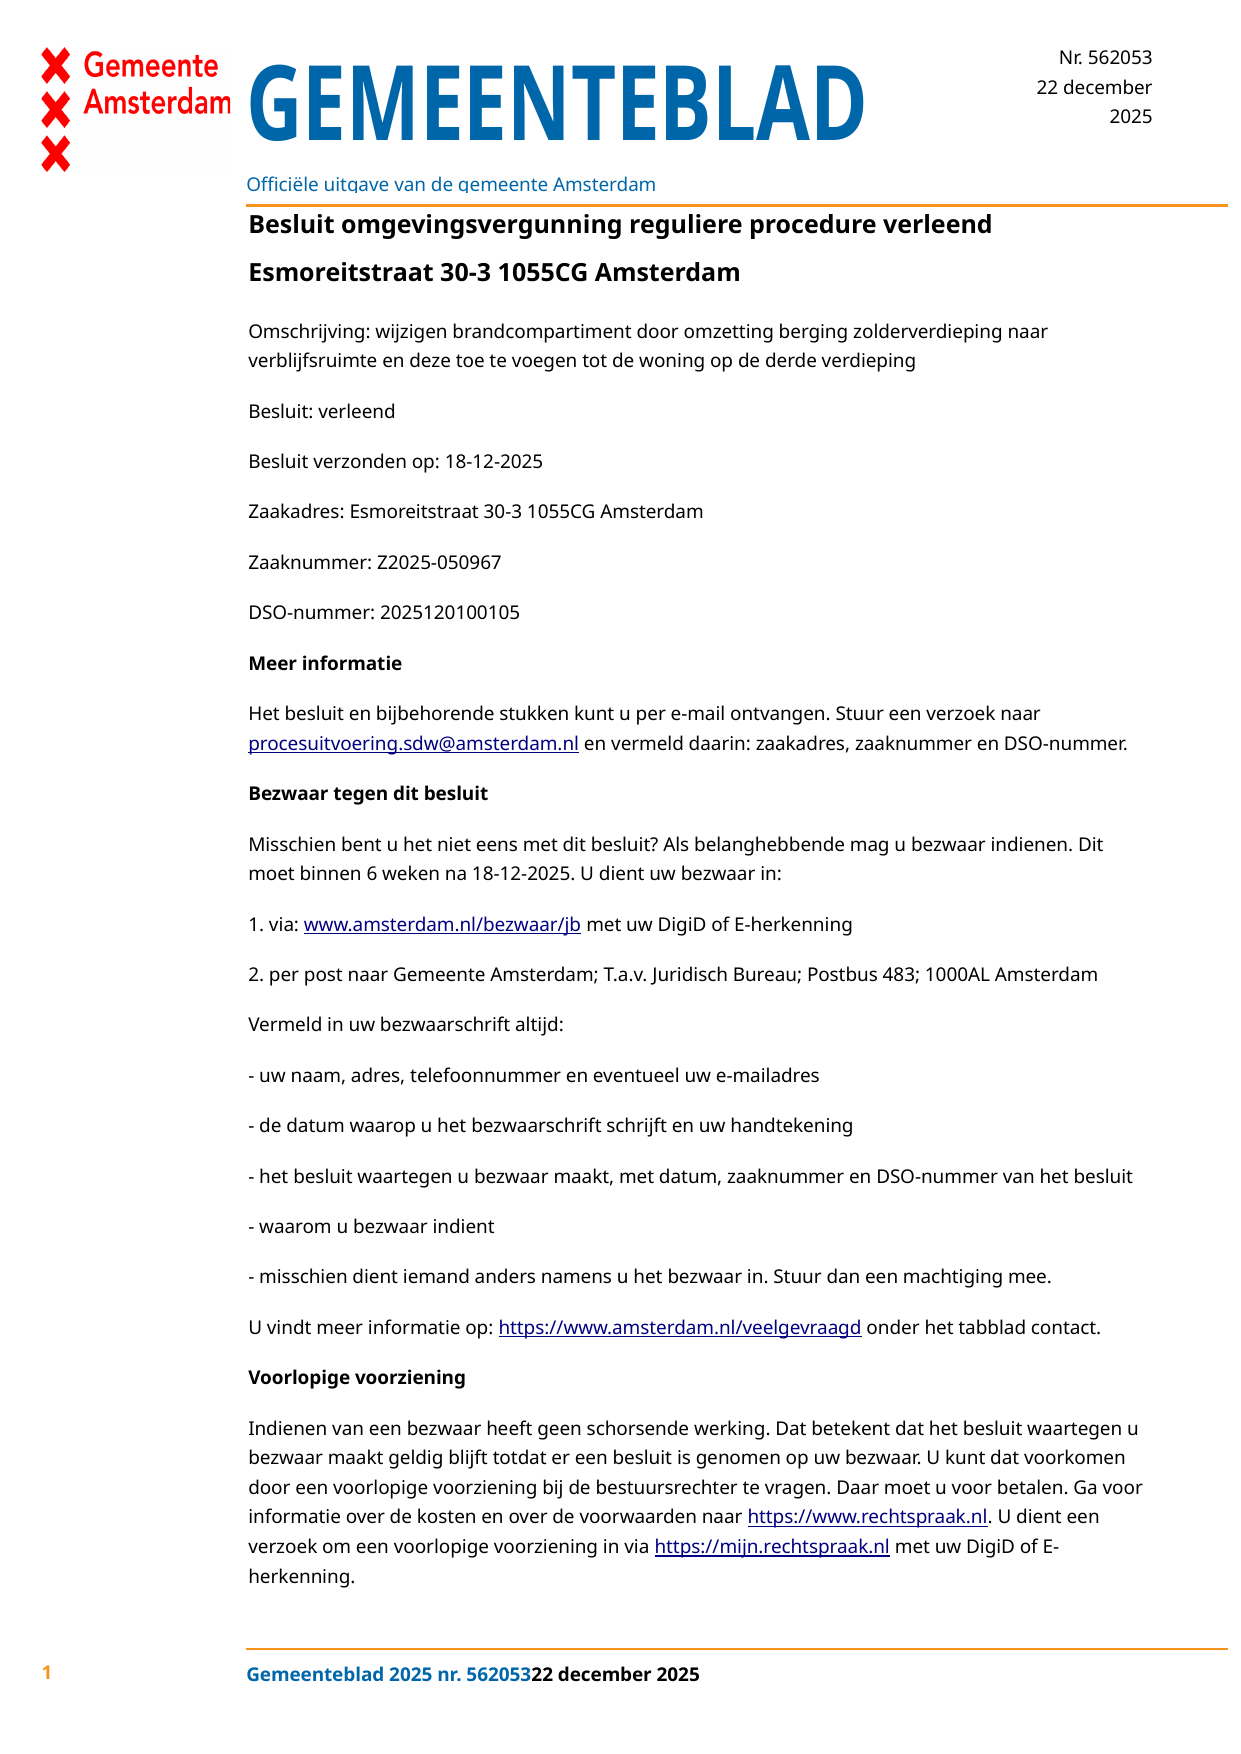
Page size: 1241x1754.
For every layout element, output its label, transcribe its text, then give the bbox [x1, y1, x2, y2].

text - de datum waarop u het bezwaarschrift schrijft en uw handtekening [248, 1112, 1152, 1138]
text Meer informatie [248, 650, 1152, 676]
text Bezwaar tegen dit besluit [248, 780, 1152, 806]
text Besluit verzonden op: 18-12-2025 [248, 448, 1152, 474]
text - misschien dient iemand anders namens u het bezwaar in. Stuur dan een machtiging mee. [248, 1264, 1152, 1289]
text 1. via: www.amsterdam.nl/bezwaar/jb met uw DigiD of E-herkenning [248, 911, 1152, 937]
text Indienen van een bezwaar heeft geen schorsende werking. Dat betekent dat het besluit waartegen u bezwaar maakt geldig blijft totdat er een besluit is genomen op uw bezwaar. U kunt dat voorkomen door een voorlopige voorziening bij de bestuursrechter te vragen. Daar moet u voor betalen. Ga voor informatie over de kosten en over de voorwaarden naar https://www.rechtspraak.nl. U dient een verzoek om een voorlopige voorziening in via https://mijn.rechtspraak.nl met uw DigiD of E-herkenning. [248, 1415, 1152, 1589]
text Omschrijving: wijzigen brandcompartiment door omzetting berging zolderverdieping naar verblijfsruimte en deze toe te voegen tot de woning op de derde verdieping [248, 318, 1152, 373]
text - waarom u bezwaar indient [248, 1213, 1152, 1239]
text Misschien bent u het niet eens met dit besluit? Als belanghebbende mag u bezwaar indienen. Dit moet binnen 6 weken na 18-12-2025. U dient uw bezwaar in: [248, 831, 1152, 886]
text - uw naam, adres, telefoonnummer en eventueel uw e-mailadres [248, 1062, 1152, 1088]
text - het besluit waartegen u bezwaar maakt, met datum, zaaknummer en DSO-nummer van het besluit [248, 1163, 1152, 1189]
text 2. per post naar Gemeente Amsterdam; T.a.v. Juridisch Bureau; Postbus 483; 1000AL Amsterdam [248, 961, 1152, 987]
text Voorlopige voorziening [248, 1364, 1152, 1390]
text DSO-nummer: 2025120100105 [248, 599, 1152, 625]
text U vindt meer informatie op: https://www.amsterdam.nl/veelgevraagd onder het tabblad contact. [248, 1314, 1152, 1340]
text Zaaknummer: Z2025-050967 [248, 549, 1152, 575]
text Vermeld in uw bezwaarschrift altijd: [248, 1012, 1152, 1037]
text Het besluit en bijbehorende stukken kunt u per e-mail ontvangen. Stuur een verzoek naar procesuitvoering.sdw@amsterdam.nl en vermeld daarin: zaakadres, zaaknummer en DSO-nummer. [248, 700, 1152, 756]
text Besluit omgevingsvergunning reguliere procedure verleend Esmoreitstraat 30-3 1055CG Amsterdam [248, 207, 1152, 288]
text Besluit: verleend [248, 398, 1152, 424]
text Zaakadres: Esmoreitstraat 30-3 1055CG Amsterdam [248, 499, 1152, 524]
picture [41, 47, 231, 172]
